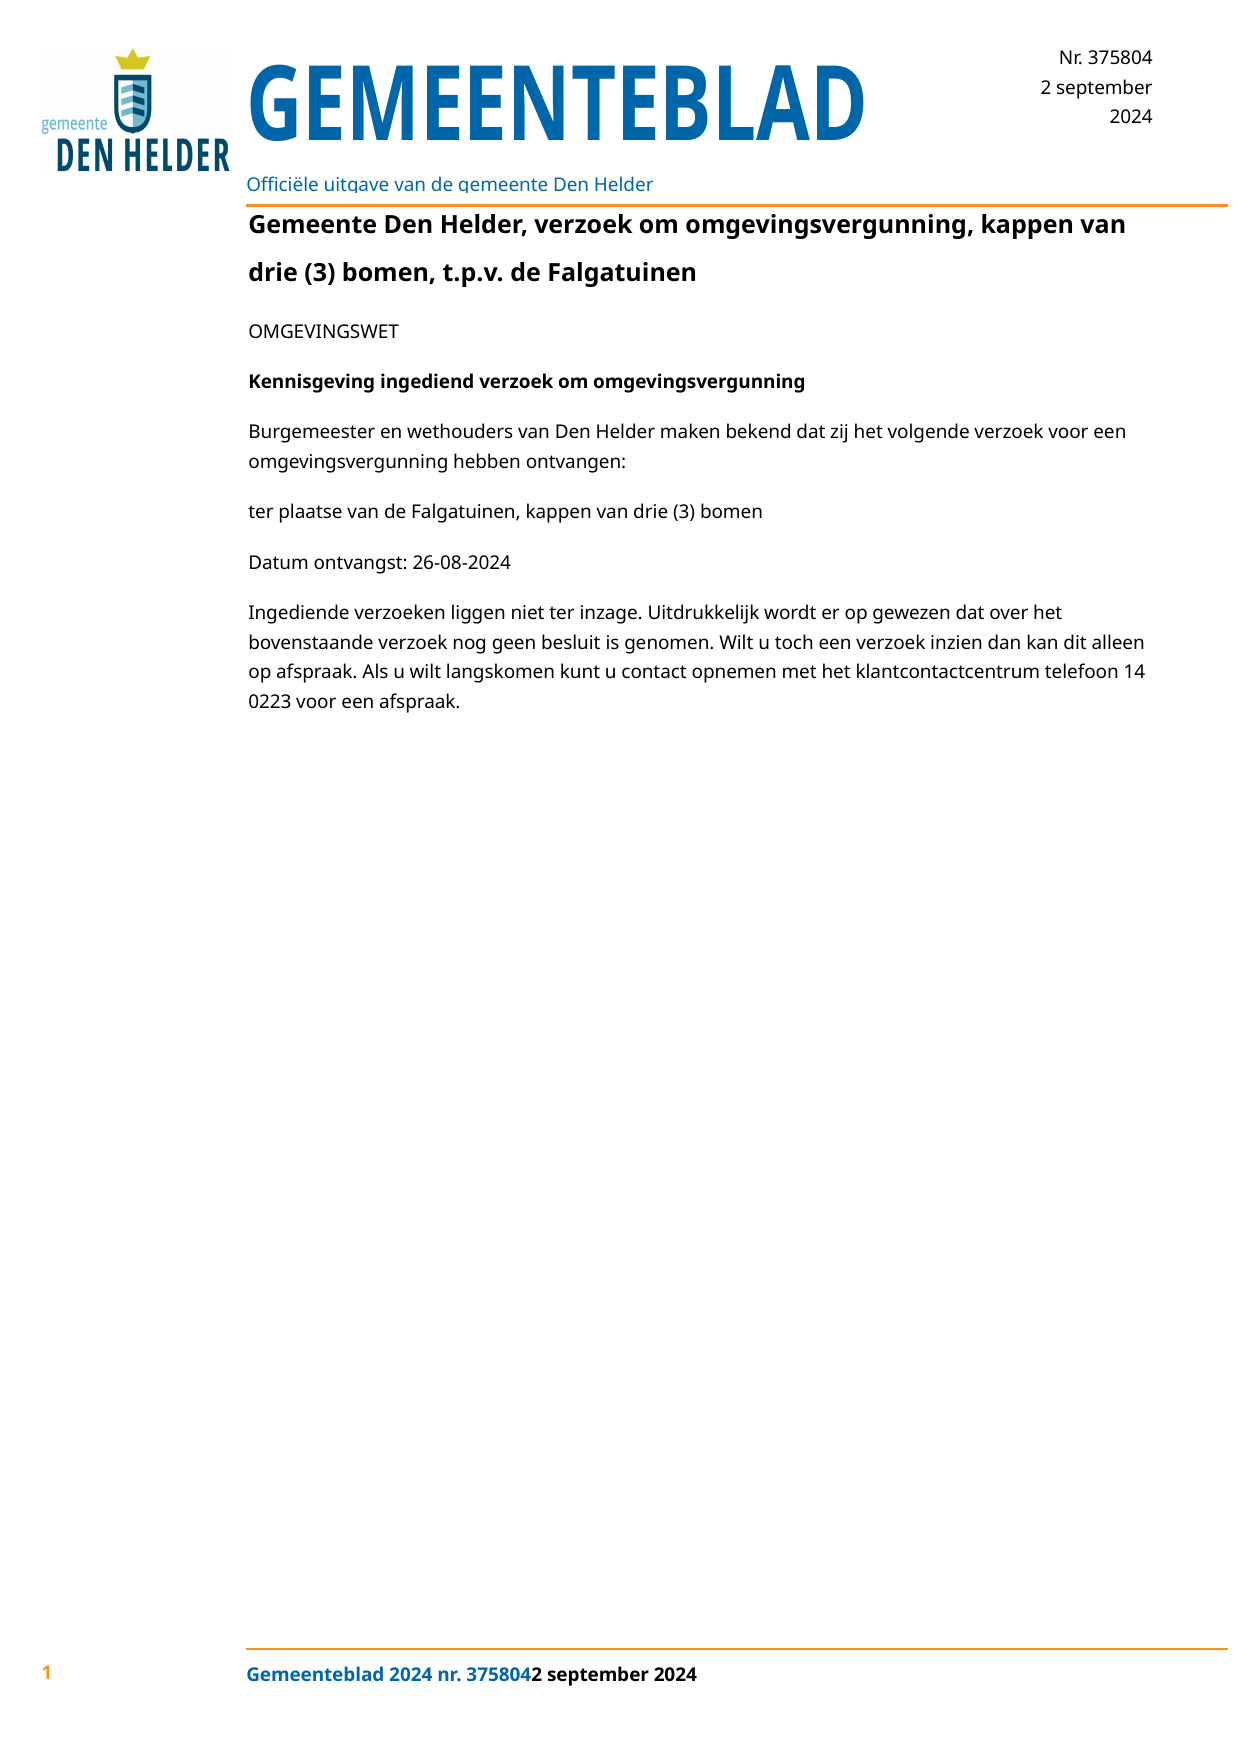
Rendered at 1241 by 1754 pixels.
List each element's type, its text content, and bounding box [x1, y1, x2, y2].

picture [182, 144, 187, 165]
text Burgemeester en wethouders van Den Helder maken bekend dat zij het volgende verzoek voor een omgevingsvergunning hebben ontvangen: [248, 419, 1152, 474]
text Kennisgeving ingediend verzoek om omgevingsvergunning [248, 368, 1152, 394]
picture [130, 157, 135, 172]
text ter plaatse van de Falgatuinen, kappen van drie (3) bomen [248, 499, 1152, 524]
picture [100, 154, 106, 172]
picture [220, 160, 224, 172]
text OMGEVINGSWET [248, 318, 1152, 344]
picture [41, 47, 231, 172]
text Ingediende verzoeken liggen niet ter inzage. Uitdrukkelijk wordt er op gewezen dat over het bovenstaande verzoek nog geen besluit is genomen. Wilt u toch een verzoek inzien dan kan dit alleen op afspraak. Als u wilt langskomen kunt u contact opnemen met het klantcontactcentrum telefoon 14 0223 voor een afspraak. [248, 599, 1152, 714]
text Gemeente Den Helder, verzoek om omgevingsvergunning, kappen van drie (3) bomen, t.p.v. de Falgatuinen [248, 207, 1152, 288]
picture [63, 144, 68, 165]
text Datum ontvangst: 26-08-2024 [248, 549, 1152, 575]
